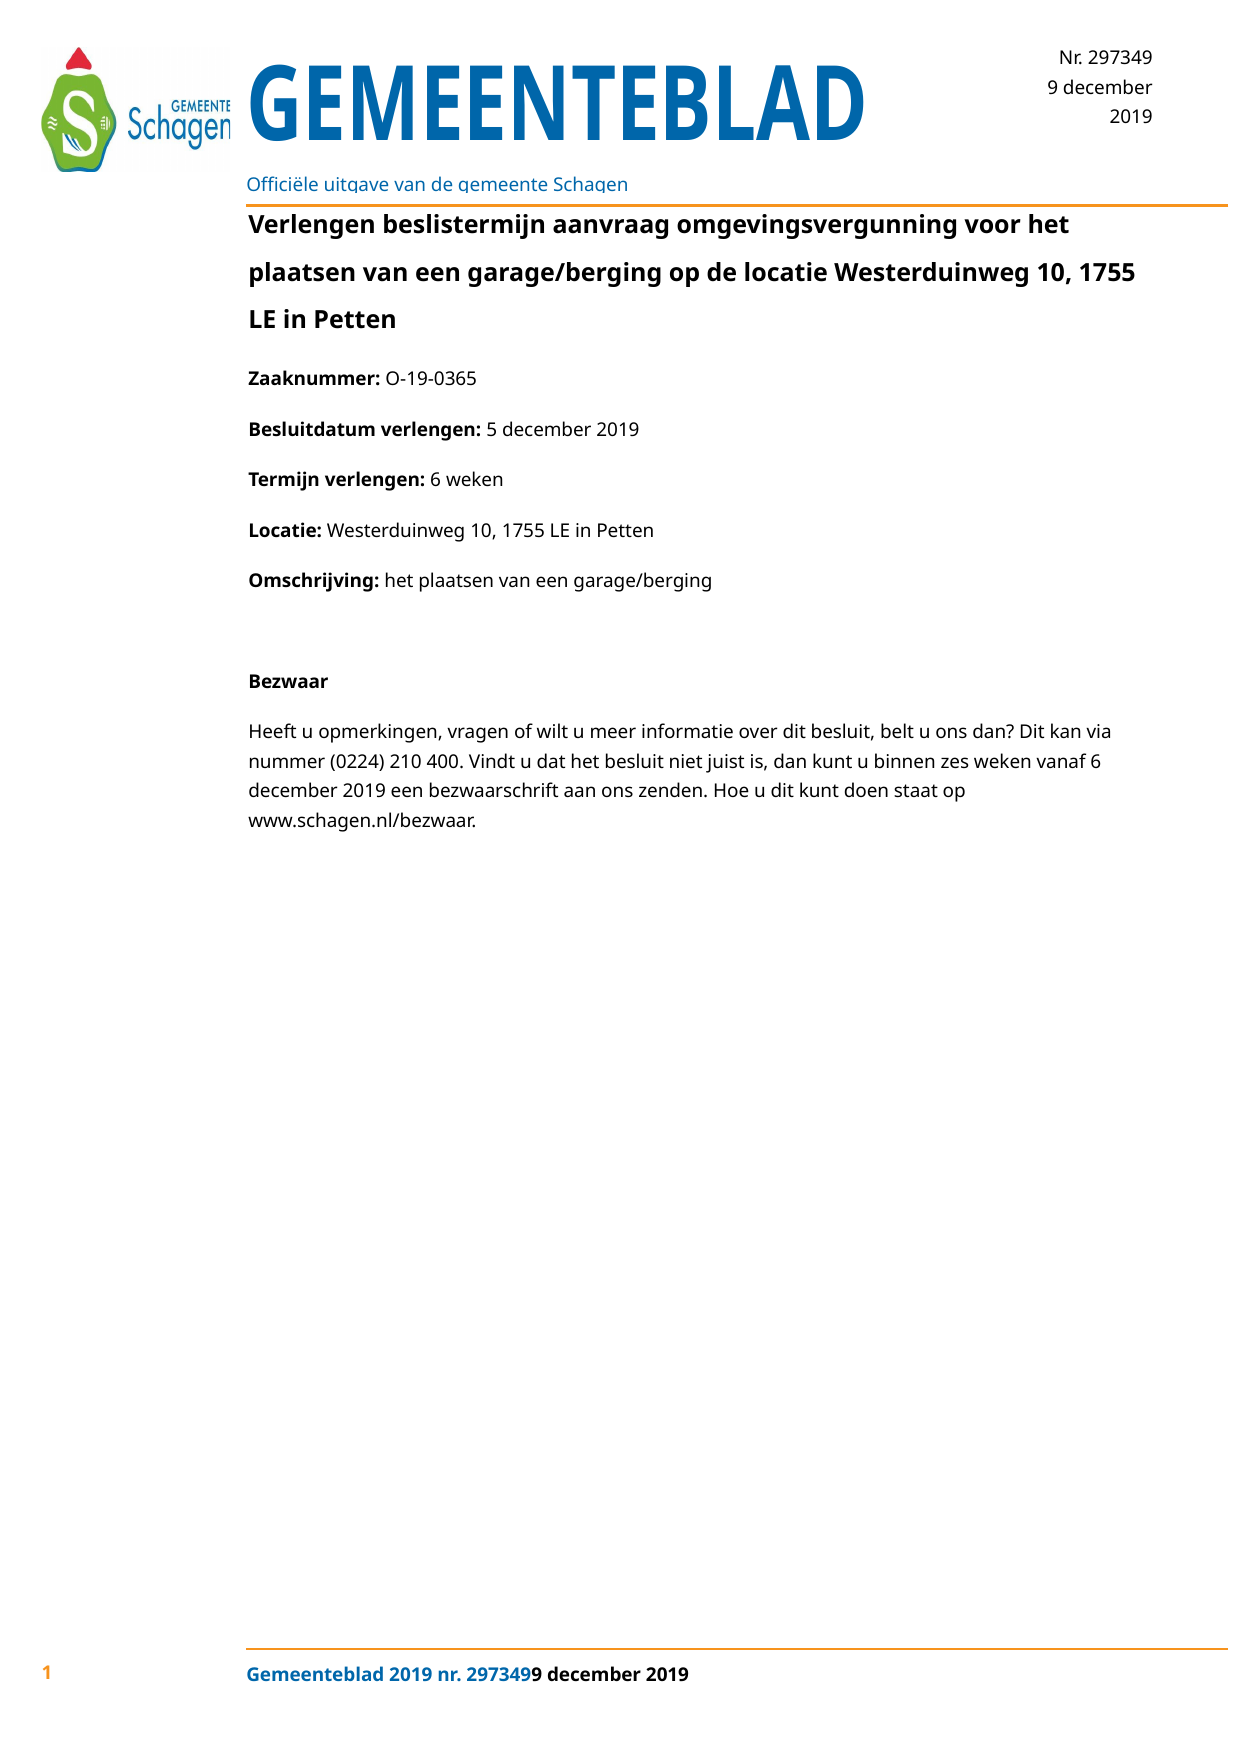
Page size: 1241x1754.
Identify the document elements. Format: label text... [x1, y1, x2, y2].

text Bezwaar [248, 668, 1152, 694]
text Termijn verlengen: 6 weken [248, 466, 1152, 492]
text Heeft u opmerkingen, vragen of wilt u meer informatie over dit besluit, belt u ons dan? Dit kan via nummer (0224) 210 400. Vindt u dat het besluit niet juist is, dan kunt u binnen zes weken vanaf 6 december 2019 een bezwaarschrift aan ons zenden. Hoe u dit kunt doen staat op www.schagen.nl/bezwaar. [248, 718, 1152, 833]
picture [41, 47, 231, 172]
text Omschrijving: het plaatsen van een garage/berging [248, 567, 1152, 593]
text Zaaknummer: O-19-0365 [248, 366, 1152, 391]
text Verlengen beslistermijn aanvraag omgevingsvergunning voor het plaatsen van een garage/berging op de locatie Westerduinweg 10, 1755 LE in Petten [248, 207, 1152, 336]
text Besluitdatum verlengen: 5 december 2019 [248, 416, 1152, 442]
text Locatie: Westerduinweg 10, 1755 LE in Petten [248, 517, 1152, 542]
